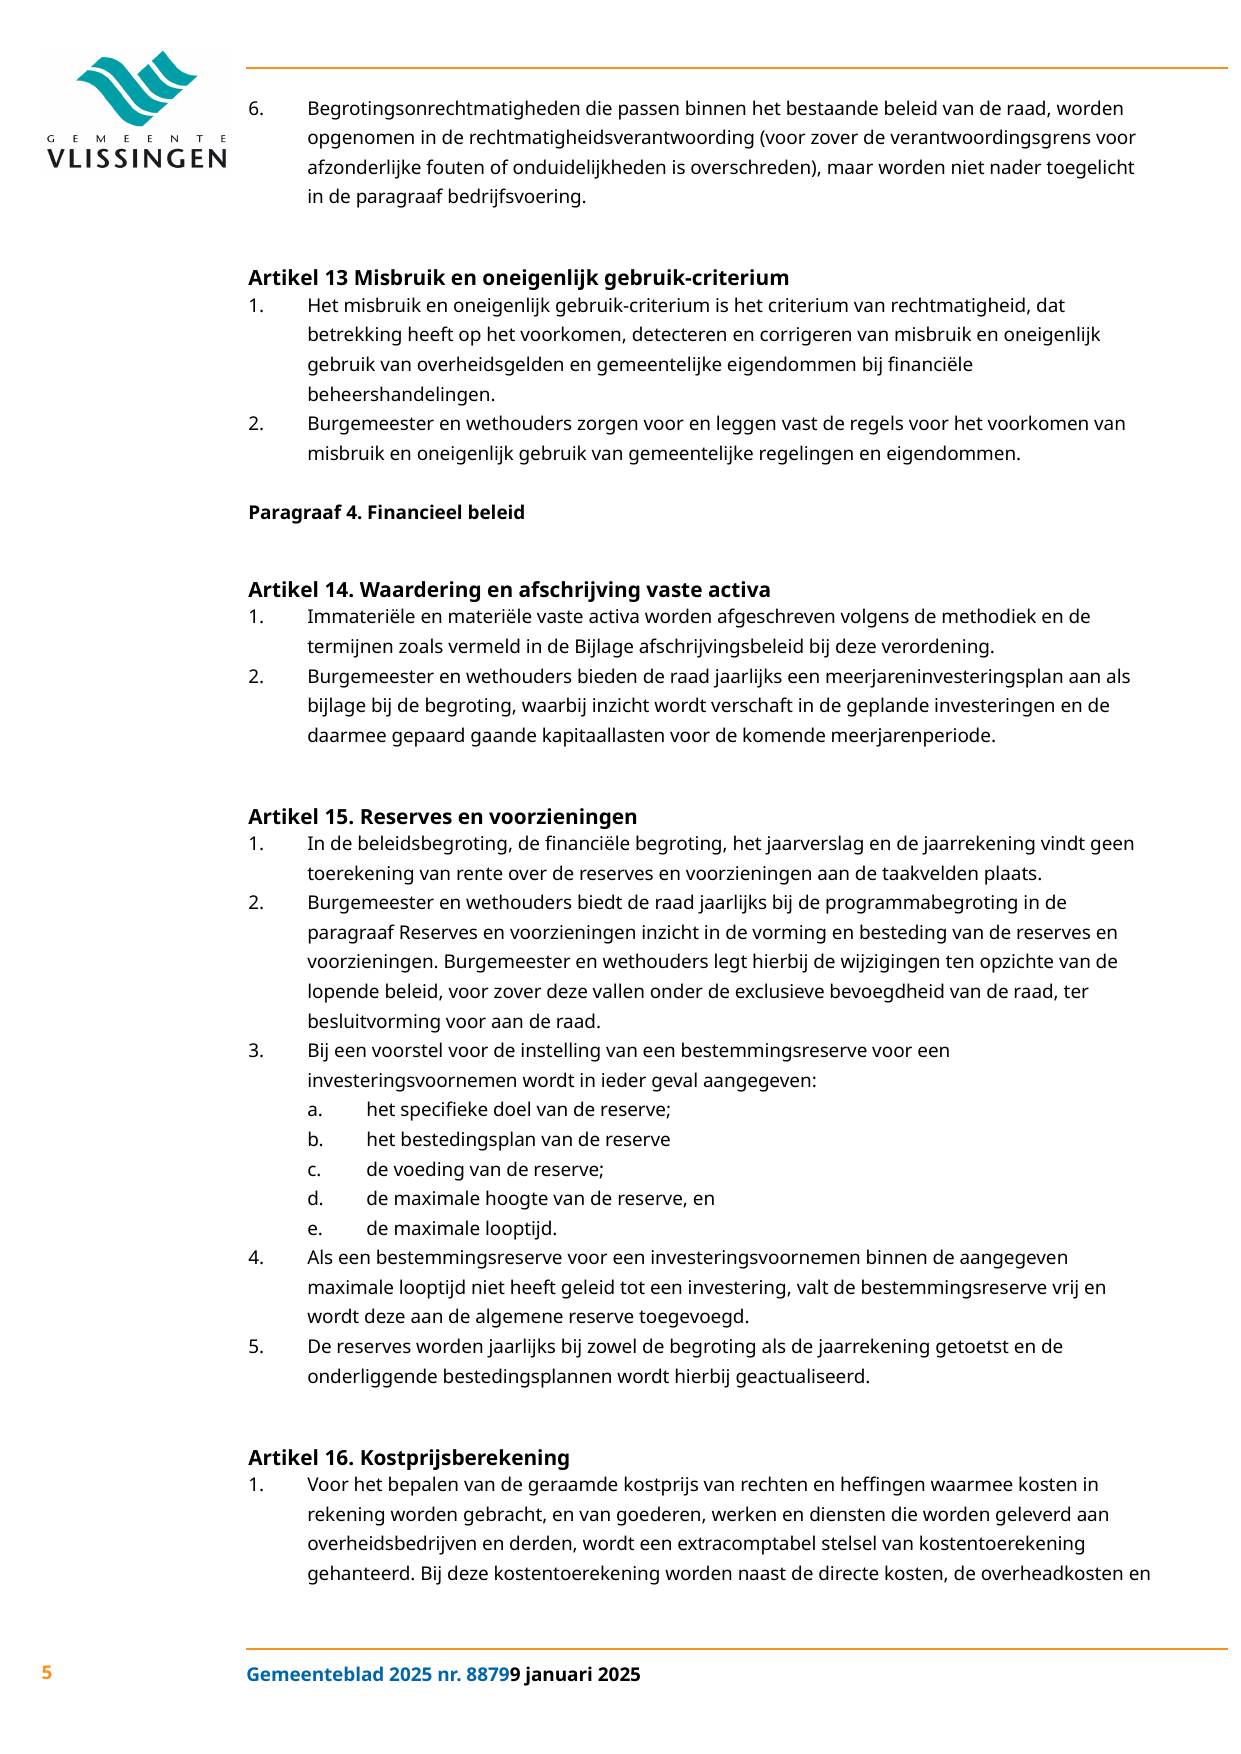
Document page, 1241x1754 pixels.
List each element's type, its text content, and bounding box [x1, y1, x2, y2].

list de maximale hoogte van de reserve, en [307, 1185, 1152, 1211]
list Het misbruik en oneigenlijk gebruik-criterium is het criterium van rechtmatigheid, dat betrekking heeft op het voorkomen, detecteren en corrigeren van misbruik en oneigenlijk gebruik van overheidsgelden en gemeentelijke eigendommen bij financiële beheershandelingen. [248, 292, 1152, 406]
list de maximale looptijd. [307, 1215, 1152, 1241]
list het bestedingsplan van de reserve [307, 1126, 1152, 1152]
list Begrotingsonrechtmatigheden die passen binnen het bestaande beleid van de raad, worden opgenomen in de rechtmatigheidsverantwoording (voor zover de verantwoordingsgrens voor afzonderlijke fouten of onduidelijkheden is overschreden), maar worden niet nader toegelicht in de paragraaf bedrijfsvoering. [248, 95, 1152, 209]
list de voeding van de reserve; [307, 1156, 1152, 1182]
text Artikel 13 Misbruik en oneigenlijk gebruik-criterium [248, 263, 1152, 292]
list Burgemeester en wethouders biedt de raad jaarlijks bij de programmabegroting in de paragraaf Reserves en voorzieningen inzicht in de vorming en besteding van de reserves en voorzieningen. Burgemeester en wethouders legt hierbij de wijzigingen ten opzichte van de lopende beleid, voor zover deze vallen onder de exclusieve bevoegdheid van de raad, ter besluitvorming voor aan de raad. [248, 889, 1152, 1034]
text Paragraaf 4. Financieel beleid [248, 499, 1152, 525]
list Bij een voorstel voor de instelling van een bestemmingsreserve voor een investeringsvoornemen wordt in ieder geval aangegeven: [248, 1037, 1152, 1093]
picture [41, 47, 231, 172]
text Artikel 16. Kostprijsberekening [248, 1443, 1152, 1471]
list het specifieke doel van de reserve; [307, 1097, 1152, 1122]
list In de beleidsbegroting, de financiële begroting, het jaarverslag en de jaarrekening vindt geen toerekening van rente over de reserves en voorzieningen aan de taakvelden plaats. [248, 830, 1152, 886]
list Voor het bepalen van de geraamde kostprijs van rechten en heffingen waarmee kosten in rekening worden gebracht, en van goederen, werken en diensten die worden geleverd aan overheidsbedrijven en derden, wordt een extracomptabel stelsel van kostentoerekening gehanteerd. Bij deze kostentoerekening worden naast de directe kosten, de overheadkosten en [248, 1471, 1152, 1586]
text Artikel 14. Waardering en afschrijving vaste activa [248, 575, 1152, 604]
list Als een bestemmingsreserve voor een investeringsvoornemen binnen de aangegeven maximale looptijd niet heeft geleid tot een investering, valt de bestemmingsreserve vrij en wordt deze aan de algemene reserve toegevoegd. [248, 1244, 1152, 1329]
list Burgemeester en wethouders bieden de raad jaarlijks een meerjareninvesteringsplan aan als bijlage bij de begroting, waarbij inzicht wordt verschaft in de geplande investeringen en de daarmee gepaard gaande kapitaallasten voor de komende meerjarenperiode. [248, 663, 1152, 748]
list Burgemeester en wethouders zorgen voor en leggen vast de regels voor het voorkomen van misbruik en oneigenlijk gebruik van gemeentelijke regelingen en eigendommen. [248, 410, 1152, 466]
list De reserves worden jaarlijks bij zowel de begroting als de jaarrekening getoetst en de onderliggende bestedingsplannen wordt hierbij geactualiseerd. [248, 1333, 1152, 1389]
list Immateriële en materiële vaste activa worden afgeschreven volgens de methodiek en de termijnen zoals vermeld in de Bijlage afschrijvingsbeleid bij deze verordening. [248, 604, 1152, 659]
text Artikel 15. Reserves en voorzieningen [248, 802, 1152, 830]
